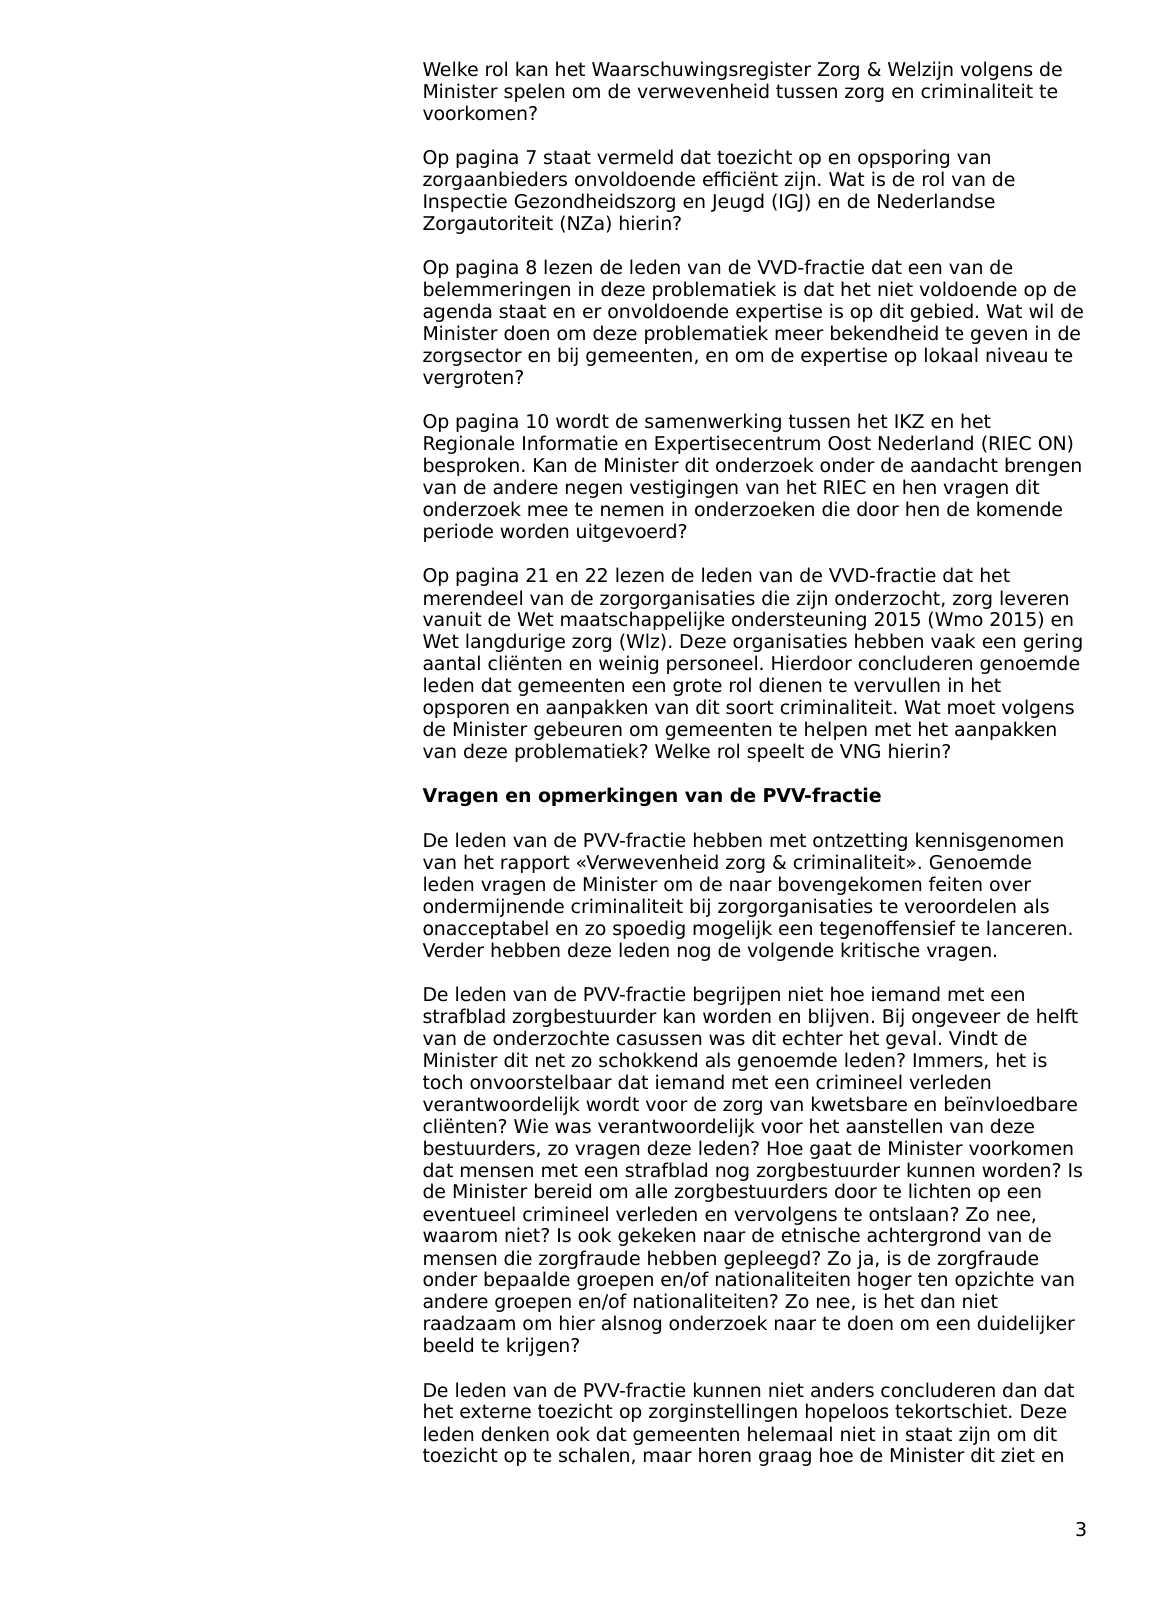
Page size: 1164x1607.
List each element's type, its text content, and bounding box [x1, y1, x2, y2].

text Op pagina 7 staat vermeld dat toezicht op en opsporing van zorgaanbieders onvoldoende efficiënt zijn. Wat is de rol van de Inspectie Gezondheidszorg en Jeugd (IGJ) en de Nederlandse Zorgautoriteit (NZa) hierin? [422, 147, 1087, 235]
text Op pagina 8 lezen de leden van de VVD-fractie dat een van de belemmeringen in deze problematiek is dat het niet voldoende op de agenda staat en er onvoldoende expertise is op dit gebied. Wat wil de Minister doen om deze problematiek meer bekendheid te geven in de zorgsector en bij gemeenten, en om de expertise op lokaal niveau te vergroten? [422, 257, 1087, 389]
text Welke rol kan het Waarschuwingsregister Zorg & Welzijn volgens de Minister spelen om de verwevenheid tussen zorg en criminaliteit te voorkomen? [422, 59, 1087, 125]
text De leden van de PVV-fractie begrijpen niet hoe iemand met een strafblad zorgbestuurder kan worden en blijven. Bij ongeveer de helft van de onderzochte casussen was dit echter het geval. Vindt de Minister dit net zo schokkend als genoemde leden? Immers, het is toch onvoorstelbaar dat iemand met een crimineel verleden verantwoordelijk wordt voor de zorg van kwetsbare en beïnvloedbare cliënten? Wie was verantwoordelijk voor het aanstellen van deze bestuurders, zo vragen deze leden? Hoe gaat de Minister voorkomen dat mensen met een strafblad nog zorgbestuurder kunnen worden? Is de Minister bereid om alle zorgbestuurders door te lichten op een eventueel crimineel verleden en vervolgens te ontslaan? Zo nee, waarom niet? Is ook gekeken naar de etnische achtergrond van de mensen die zorgfraude hebben gepleegd? Zo ja, is de zorgfraude onder bepaalde groepen en/of nationaliteiten hoger ten opzichte van andere groepen en/of nationaliteiten? Zo nee, is het dan niet raadzaam om hier alsnog onderzoek naar te doen om een duidelijker beeld te krijgen? [422, 984, 1087, 1357]
text De leden van de PVV-fractie kunnen niet anders concluderen dan dat het externe toezicht op zorginstellingen hopeloos tekortschiet. Deze leden denken ook dat gemeenten helemaal niet in staat zijn om dit toezicht op te schalen, maar horen graag hoe de Minister dit ziet en [422, 1379, 1087, 1467]
text Op pagina 10 wordt de samenwerking tussen het IKZ en het Regionale Informatie en Expertisecentrum Oost Nederland (RIEC ON) besproken. Kan de Minister dit onderzoek onder de aandacht brengen van de andere negen vestigingen van het RIEC en hen vragen dit onderzoek mee te nemen in onderzoeken die door hen de komende periode worden uitgevoerd? [422, 411, 1087, 543]
subtitle Vragen en opmerkingen van de PVV-fractie [422, 785, 1087, 807]
text De leden van de PVV-fractie hebben met ontzetting kennisgenomen van het rapport «Verwevenheid zorg & criminaliteit». Genoemde leden vragen de Minister om de naar bovengekomen feiten over ondermijnende criminaliteit bij zorgorganisaties te veroordelen als onacceptabel en zo spoedig mogelijk een tegenoffensief te lanceren. Verder hebben deze leden nog de volgende kritische vragen. [422, 829, 1087, 961]
text Op pagina 21 en 22 lezen de leden van de VVD-fractie dat het merendeel van de zorgorganisaties die zijn onderzocht, zorg leveren vanuit de Wet maatschappelijke ondersteuning 2015 (Wmo 2015) en Wet langdurige zorg (Wlz). Deze organisaties hebben vaak een gering aantal cliënten en weinig personeel. Hierdoor concluderen genoemde leden dat gemeenten een grote rol dienen te vervullen in het opsporen en aanpakken van dit soort criminaliteit. Wat moet volgens de Minister gebeuren om gemeenten te helpen met het aanpakken van deze problematiek? Welke rol speelt de VNG hierin? [422, 565, 1087, 763]
